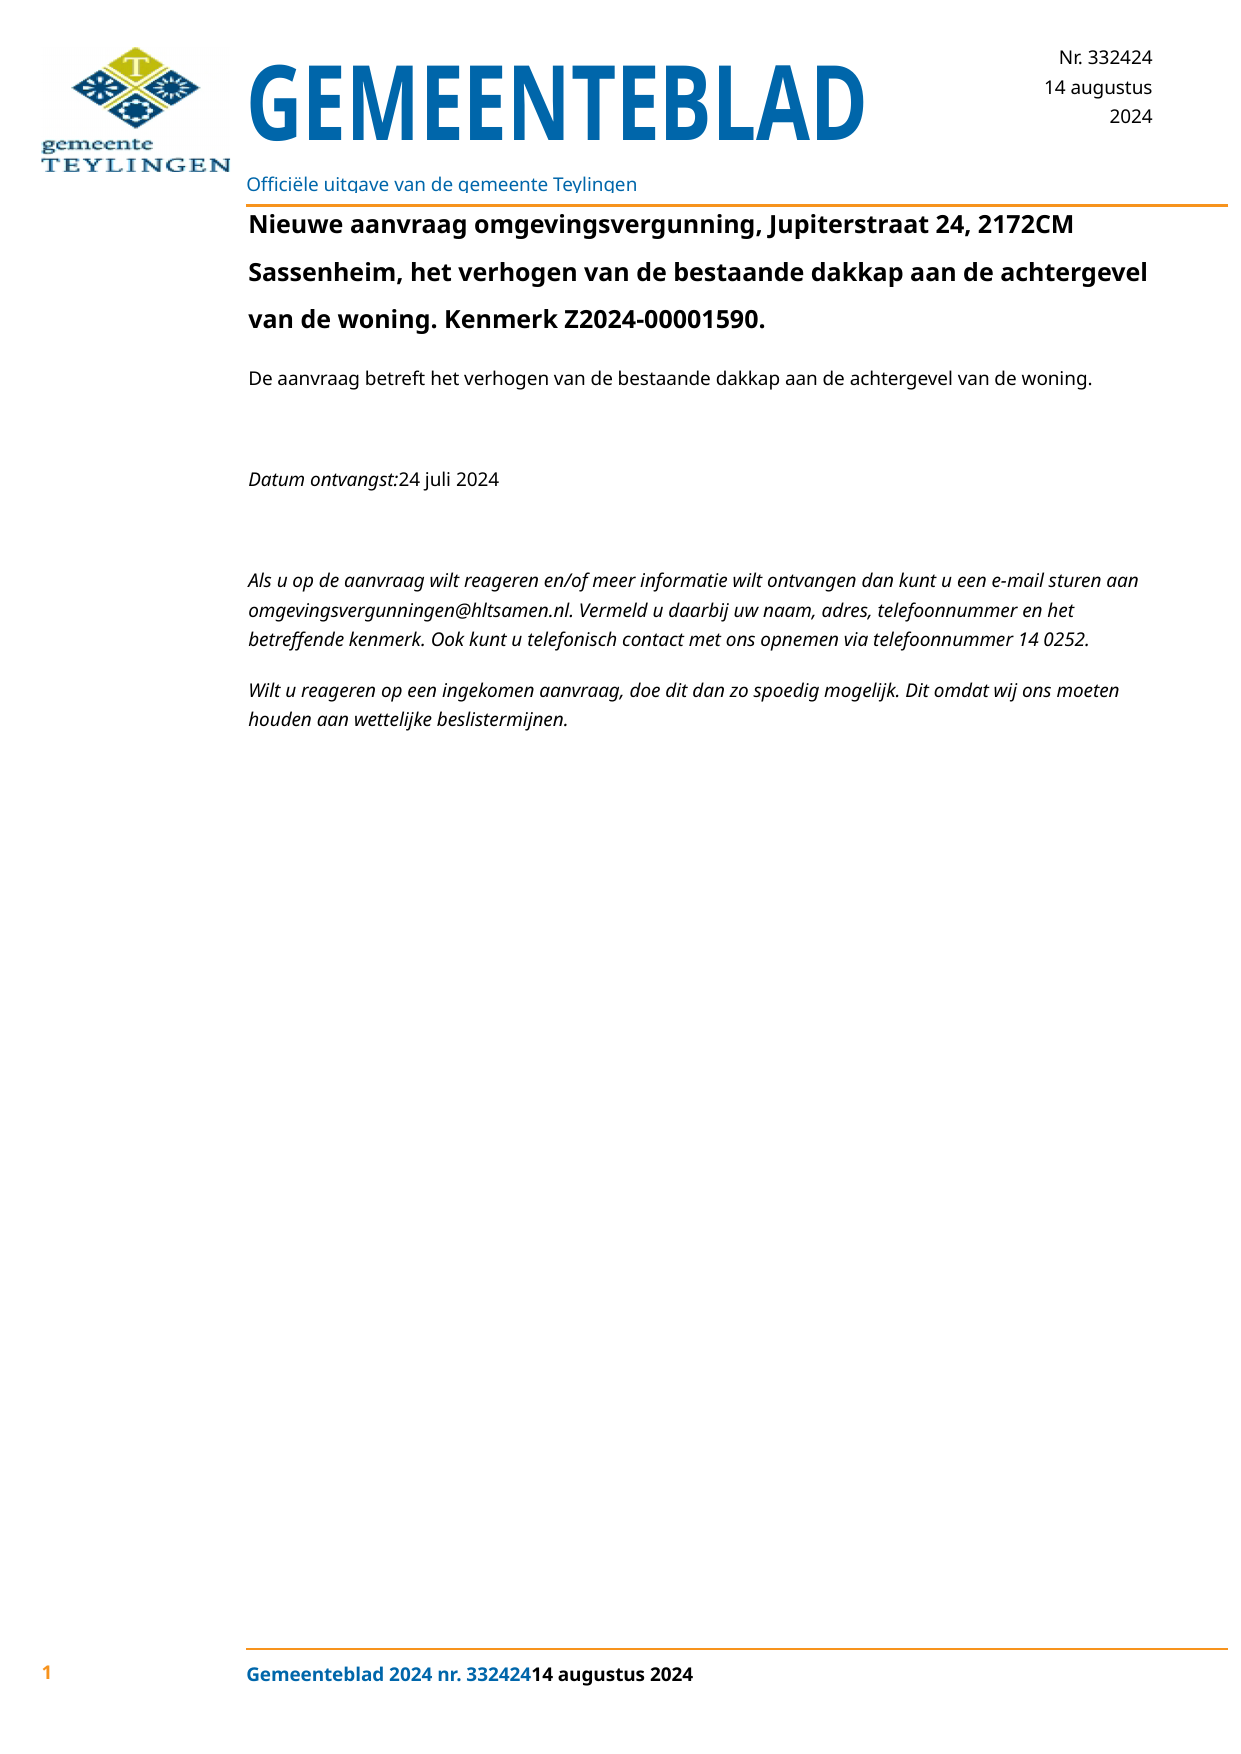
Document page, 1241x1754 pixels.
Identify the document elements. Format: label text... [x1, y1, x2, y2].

text De aanvraag betreft het verhogen van de bestaande dakkap aan de achtergevel van de woning. [248, 366, 1152, 391]
text Wilt u reageren op een ingekomen aanvraag, doe dit dan zo spoedig mogelijk. Dit omdat wij ons moeten houden aan wettelijke beslistermijnen. [248, 677, 1152, 732]
text Nieuwe aanvraag omgevingsvergunning, Jupiterstraat 24, 2172CM Sassenheim, het verhogen van de bestaande dakkap aan de achtergevel van de woning. Kenmerk Z2024-00001590. [248, 207, 1152, 336]
picture [41, 47, 231, 172]
text Als u op de aanvraag wilt reageren en/of meer informatie wilt ontvangen dan kunt u een e-mail sturen aan omgevingsvergunningen@hltsamen.nl. Vermeld u daarbij uw naam, adres, telefoonnummer en het betreffende kenmerk. Ook kunt u telefonisch contact met ons opnemen via telefoonnummer 14 0252. [248, 567, 1152, 652]
text Datum ontvangst:24 juli 2024 [248, 466, 1152, 492]
